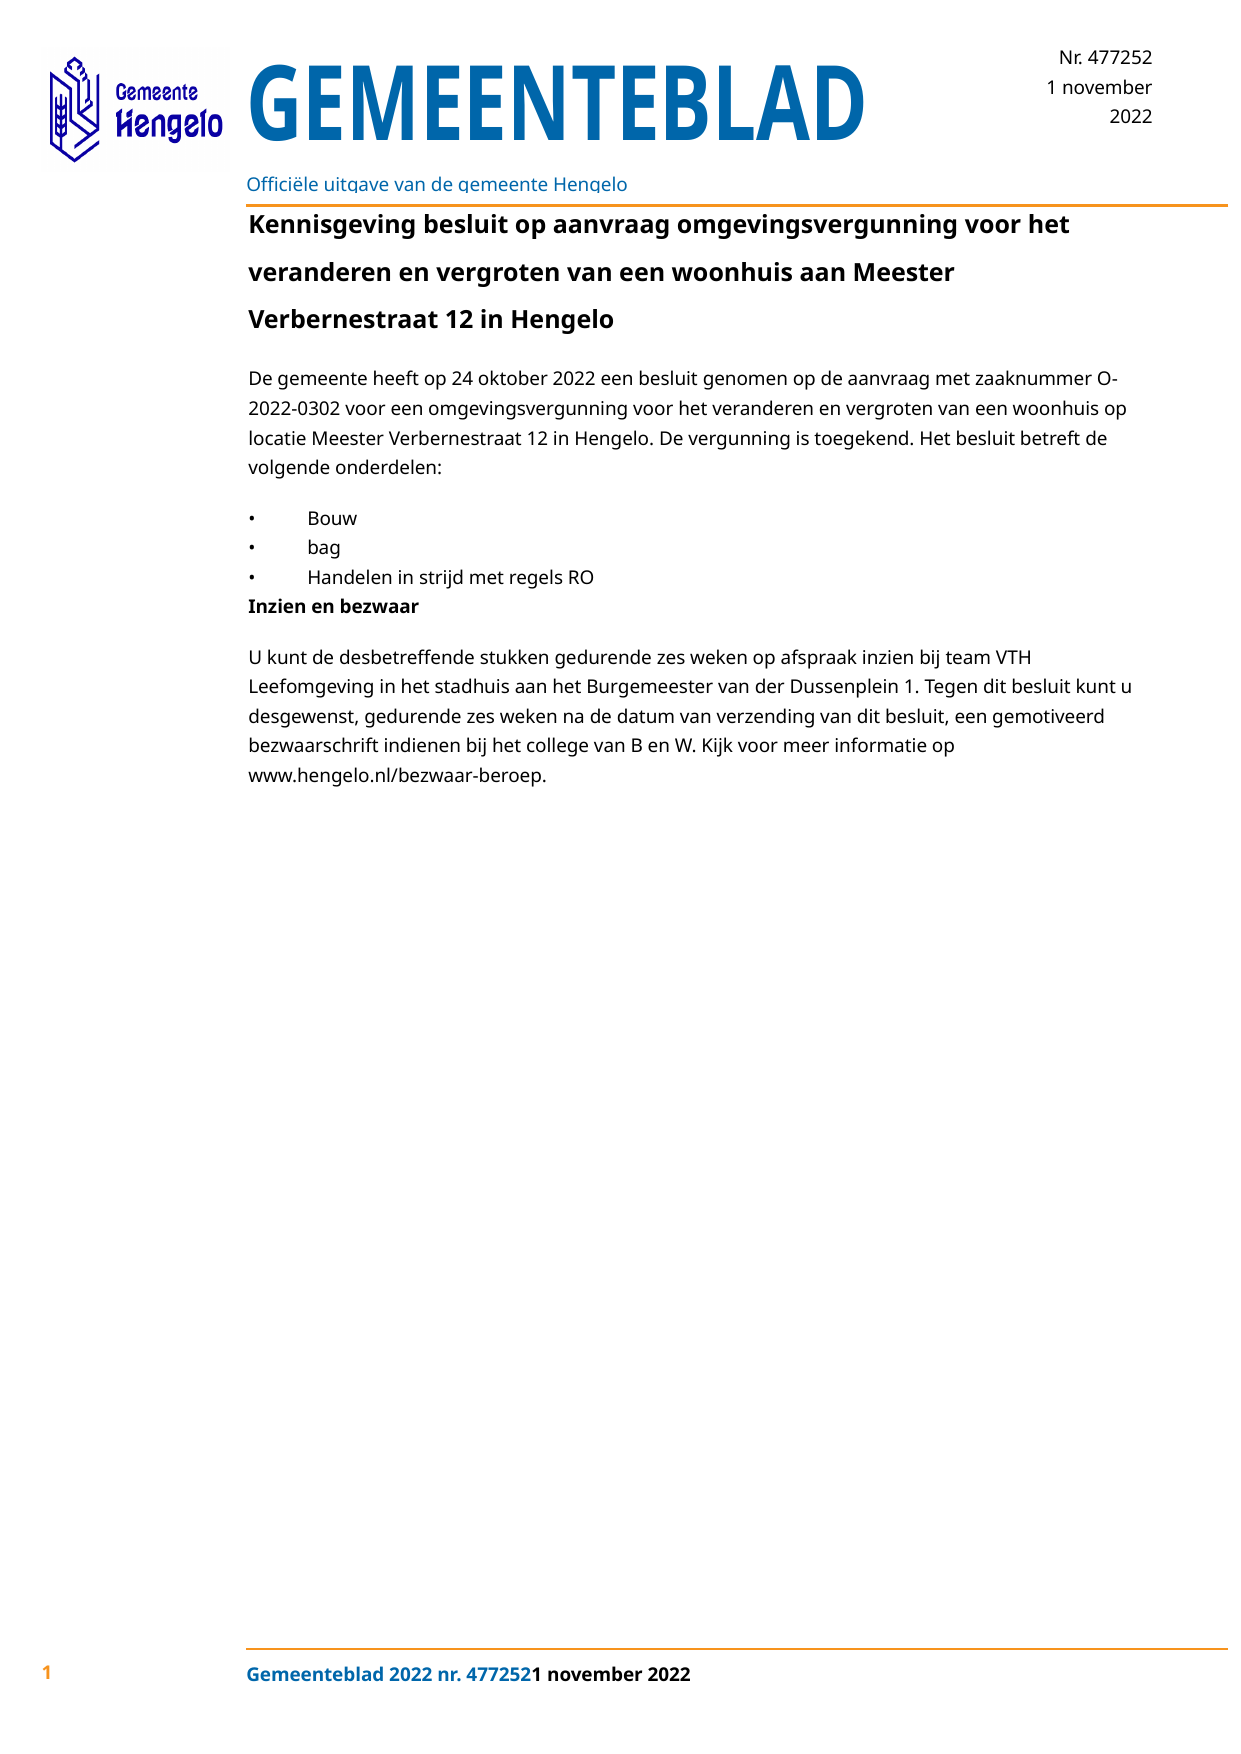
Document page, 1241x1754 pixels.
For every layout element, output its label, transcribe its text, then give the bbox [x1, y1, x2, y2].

text Inzien en bezwaar [248, 593, 1152, 619]
text Kennisgeving besluit op aanvraag omgevingsvergunning voor het veranderen en vergroten van een woonhuis aan Meester Verbernestraat 12 in Hengelo [248, 207, 1152, 336]
picture [41, 47, 231, 172]
text De gemeente heeft op 24 oktober 2022 een besluit genomen op de aanvraag met zaaknummer O-2022-0302 voor een omgevingsvergunning voor het veranderen en vergroten van een woonhuis op locatie Meester Verbernestraat 12 in Hengelo. De vergunning is toegekend. Het besluit betreft de volgende onderdelen: [248, 366, 1152, 480]
text U kunt de desbetreffende stukken gedurende zes weken op afspraak inzien bij team VTH Leefomgeving in het stadhuis aan het Burgemeester van der Dussenplein 1. Tegen dit besluit kunt u desgewenst, gedurende zes weken na de datum van verzending van dit besluit, een gemotiveerd bezwaarschrift indienen bij het college van B en W. Kijk voor meer informatie op www.hengelo.nl/bezwaar-beroep. [248, 644, 1152, 788]
list Handelen in strijd met regels RO [248, 564, 1152, 589]
list bag [248, 534, 1152, 560]
list Bouw [248, 505, 1152, 530]
